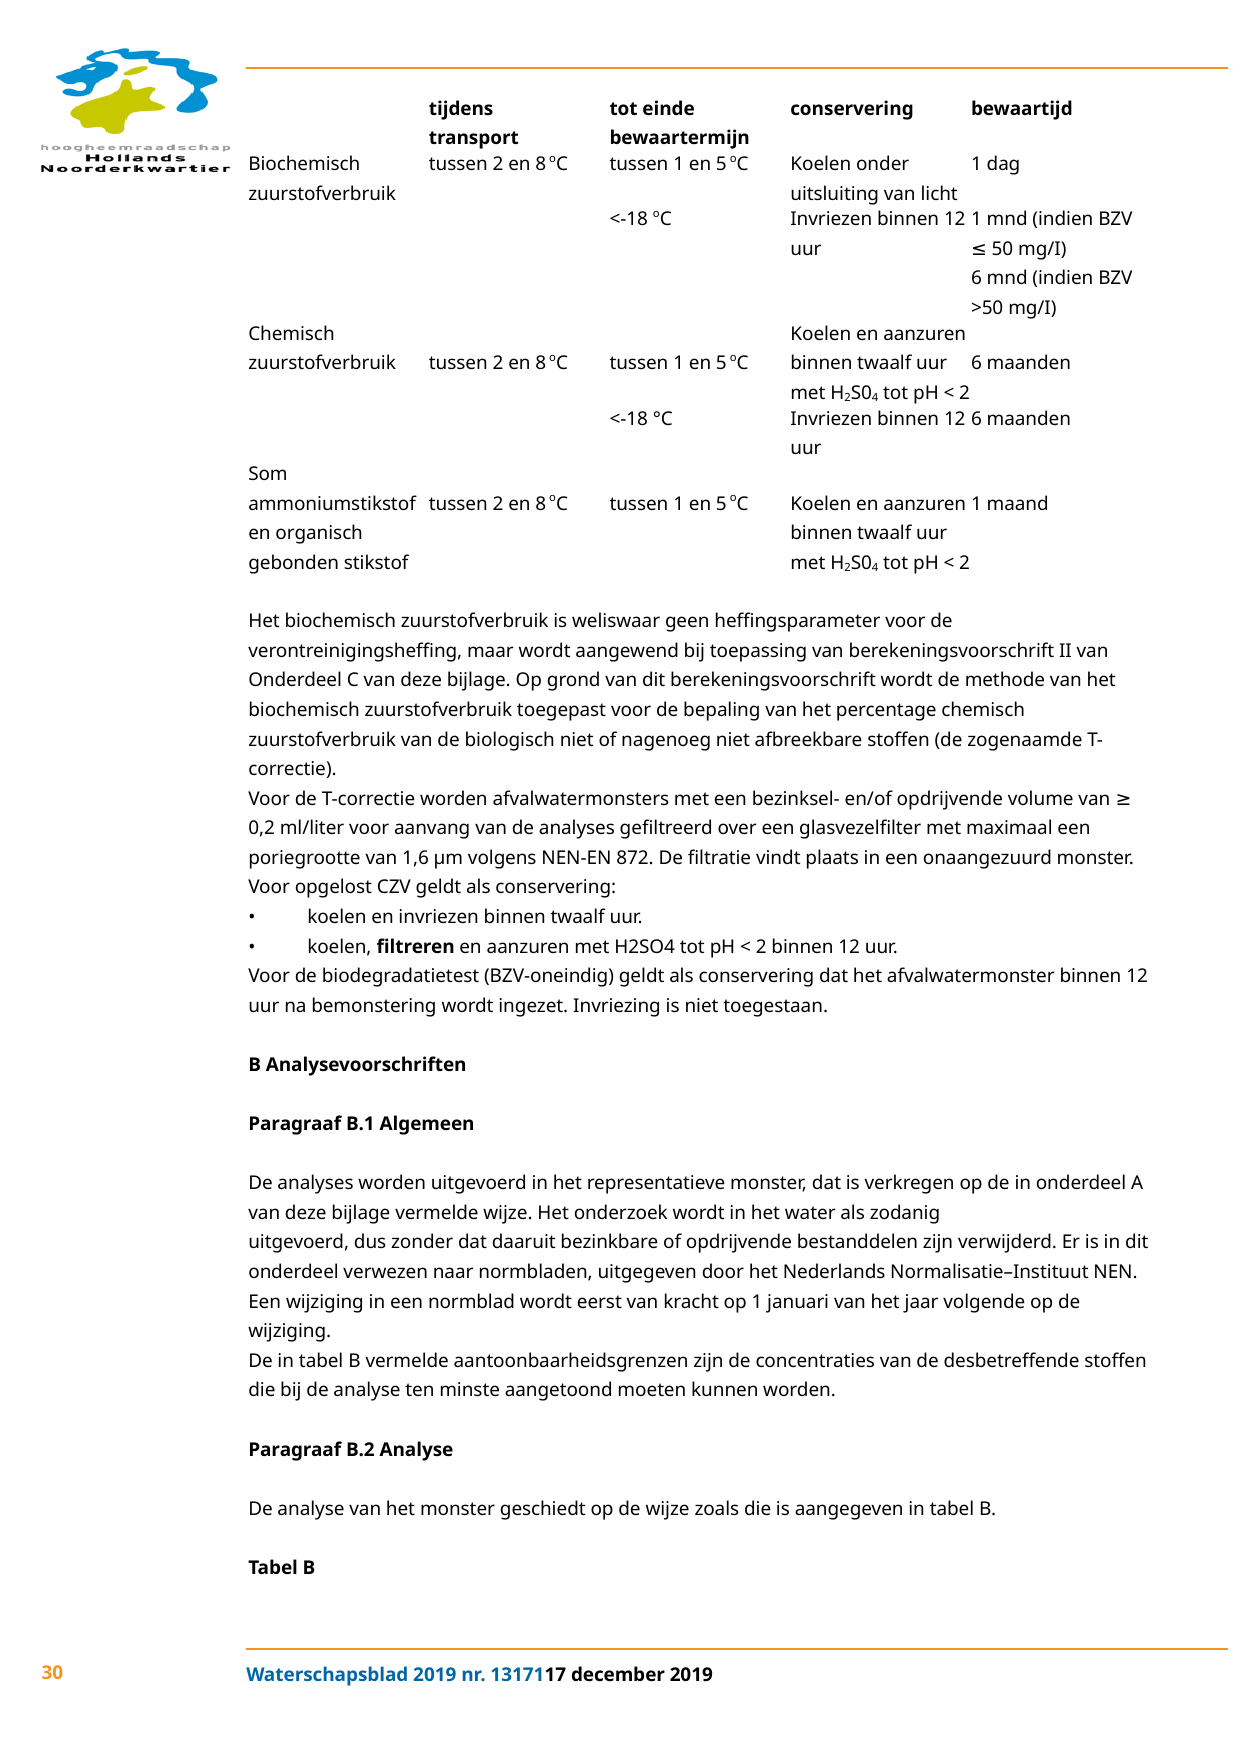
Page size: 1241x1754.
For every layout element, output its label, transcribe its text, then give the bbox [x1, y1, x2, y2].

table_cell 1 maand [971, 460, 1152, 574]
text Voor opgelost CZV geldt als conservering: [248, 874, 1152, 899]
text Tabel B [248, 1554, 1152, 1580]
text Paragraaf B.1 Algemeen [248, 1110, 1152, 1136]
text Paragraaf B.2 Analyse [248, 1436, 1152, 1461]
table_cell tussen 1 en 5 oC [609, 460, 790, 574]
list koelen en invriezen binnen twaalf uur. [248, 903, 1152, 929]
text Voor de biodegradatietest (BZV-oneindig) geldt als conservering dat het afvalwatermonster binnen 12 uur na bemonstering wordt ingezet. Invriezing is niet toegestaan. [248, 962, 1152, 1018]
text Het biochemisch zuurstofverbruik is weliswaar geen heffingsparameter voor de verontreinigingsheffing, maar wordt aangewend bij toepassing van berekeningsvoorschrift II van Onderdeel C van deze bijlage. Op grond van dit berekeningsvoorschrift wordt de methode van het biochemisch zuurstofverbruik toegepast voor de bepaling van het percentage chemisch zuurstofverbruik van de biologisch niet of nagenoeg niet afbreekbare stoffen (de zogenaamde T-correctie). [248, 607, 1152, 781]
table_cell <-18 °C [609, 405, 790, 460]
table_cell tussen 2 en 8 oC [429, 460, 609, 574]
table_cell 1 mnd (indien BZV ≤ 50 mg/I) 6 mnd (indien BZV >50 mg/I) [971, 205, 1152, 320]
table_cell <-18 oC [609, 205, 790, 320]
table_cell Koelen onder uitsluiting van licht [790, 150, 971, 205]
table_header [248, 95, 429, 150]
table_cell 6 maanden [971, 320, 1152, 405]
text De analyse van het monster geschiedt op de wijze zoals die is aangegeven in tabel B. [248, 1495, 1152, 1521]
table_header conservering [790, 95, 971, 150]
table_cell 6 maanden [971, 405, 1152, 460]
table_cell tussen 2 en 8 oC [429, 150, 609, 320]
text De in tabel B vermelde aantoonbaarheidsgrenzen zijn de concentraties van de desbetreffende stoffen die bij de analyse ten minste aangetoond moeten kunnen worden. [248, 1347, 1152, 1402]
table_cell Koelen en aanzuren binnen twaalf uur met H2S04 tot pH < 2 [790, 320, 971, 405]
table_cell Invriezen binnen 12 uur [790, 405, 971, 460]
table_cell Som ammoniumstikstof en organisch gebonden stikstof [248, 460, 429, 574]
text uitgevoerd, dus zonder dat daaruit bezinkbare of opdrijvende bestanddelen zijn verwijderd. Er is in dit onderdeel verwezen naar normbladen, uitgegeven door het Nederlands Normalisatie–Instituut NEN. Een wijziging in een normblad wordt eerst van kracht op 1 januari van het jaar volgende op de wijziging. [248, 1229, 1152, 1343]
list koelen, filtreren en aanzuren met H2SO4 tot pH < 2 binnen 12 uur. [248, 933, 1152, 958]
table_cell tussen 2 en 8 oC [429, 320, 609, 460]
table_cell 1 dag [971, 150, 1152, 205]
text De analyses worden uitgevoerd in het representatieve monster, dat is verkregen op de in onderdeel A van deze bijlage vermelde wijze. Het onderzoek wordt in het water als zodanig [248, 1169, 1152, 1225]
text Voor de T-correctie worden afvalwatermonsters met een bezinksel- en/of opdrijvende volume van ≥ 0,2 ml/liter voor aanvang van de analyses gefiltreerd over een glasvezelfilter met maximaal een poriegrootte van 1,6 µm volgens NEN-EN 872. De filtratie vindt plaats in een onaangezuurd monster. [248, 785, 1152, 870]
table_cell Invriezen binnen 12 uur [790, 205, 971, 320]
table_cell tijdens transport [429, 95, 609, 150]
table_cell Koelen en aanzuren binnen twaalf uur met H2S04 tot pH < 2 [790, 460, 971, 574]
table_cell tot einde bewaartermijn [609, 95, 790, 150]
table_header bewaartijd [971, 95, 1152, 150]
table_cell Chemisch zuurstofverbruik [248, 320, 429, 460]
text B Analysevoorschriften [248, 1051, 1152, 1077]
picture [41, 47, 231, 172]
table_cell Biochemisch zuurstofverbruik [248, 150, 429, 320]
table_cell tussen 1 en 5 oC [609, 320, 790, 405]
table_cell tussen 1 en 5 oC [609, 150, 790, 205]
